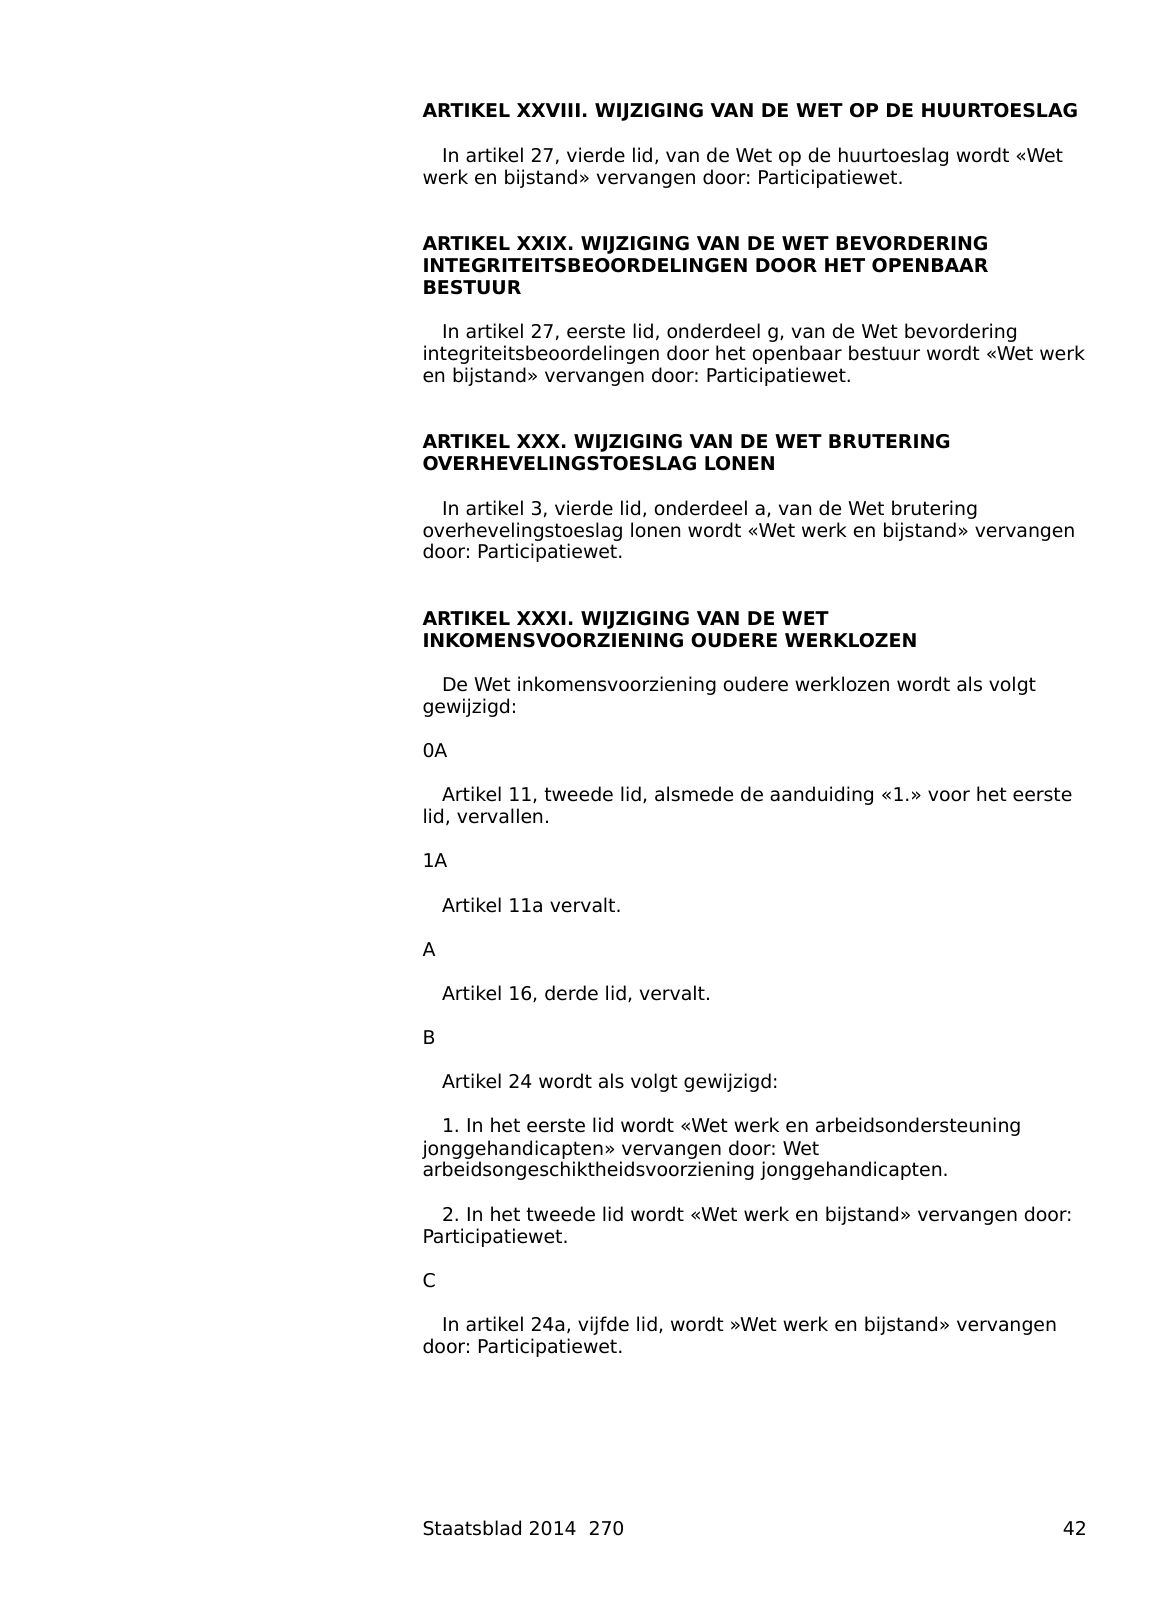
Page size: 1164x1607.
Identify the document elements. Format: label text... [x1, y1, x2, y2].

text A [422, 939, 1087, 961]
text Artikel 11, tweede lid, alsmede de aanduiding «1.» voor het eerste lid, vervallen. [422, 784, 1087, 828]
subtitle ARTIKEL XXIX. WIJZIGING VAN DE WET BEVORDERING INTEGRITEITSBEOORDELINGEN DOOR HET OPENBAAR BESTUUR [422, 233, 1087, 299]
text Artikel 16, derde lid, vervalt. [422, 983, 1087, 1005]
text 2. In het tweede lid wordt «Wet werk en bijstand» vervangen door: Participatiewet. [422, 1203, 1087, 1247]
text In artikel 27, vierde lid, van de Wet op de huurtoeslag wordt «Wet werk en bijstand» vervangen door: Participatiewet. [422, 144, 1087, 188]
subtitle ARTIKEL XXVIII. WIJZIGING VAN DE WET OP DE HUURTOESLAG [422, 100, 1087, 122]
text De Wet inkomensvoorziening oudere werklozen wordt als volgt gewijzigd: [422, 674, 1087, 718]
subtitle ARTIKEL XXX. WIJZIGING VAN DE WET BRUTERING OVERHEVELINGSTOESLAG LONEN [422, 431, 1087, 475]
text C [422, 1270, 1087, 1292]
text Artikel 24 wordt als volgt gewijzigd: [422, 1071, 1087, 1093]
text In artikel 3, vierde lid, onderdeel a, van de Wet brutering overhevelingstoeslag lonen wordt «Wet werk en bijstand» vervangen door: Participatiewet. [422, 497, 1087, 563]
text B [422, 1027, 1087, 1049]
text 0A [422, 740, 1087, 762]
text 1A [422, 850, 1087, 872]
text 1. In het eerste lid wordt «Wet werk en arbeidsondersteuning jonggehandicapten» vervangen door: Wet arbeidsongeschiktheidsvoorziening jonggehandicapten. [422, 1115, 1087, 1181]
text In artikel 24a, vijfde lid, wordt »Wet werk en bijstand» vervangen door: Participatiewet. [422, 1314, 1087, 1358]
subtitle ARTIKEL XXXI. WIJZIGING VAN DE WET INKOMENSVOORZIENING OUDERE WERKLOZEN [422, 608, 1087, 652]
text In artikel 27, eerste lid, onderdeel g, van de Wet bevordering integriteitsbeoordelingen door het openbaar bestuur wordt «Wet werk en bijstand» vervangen door: Participatiewet. [422, 321, 1087, 387]
text Artikel 11a vervalt. [422, 894, 1087, 917]
